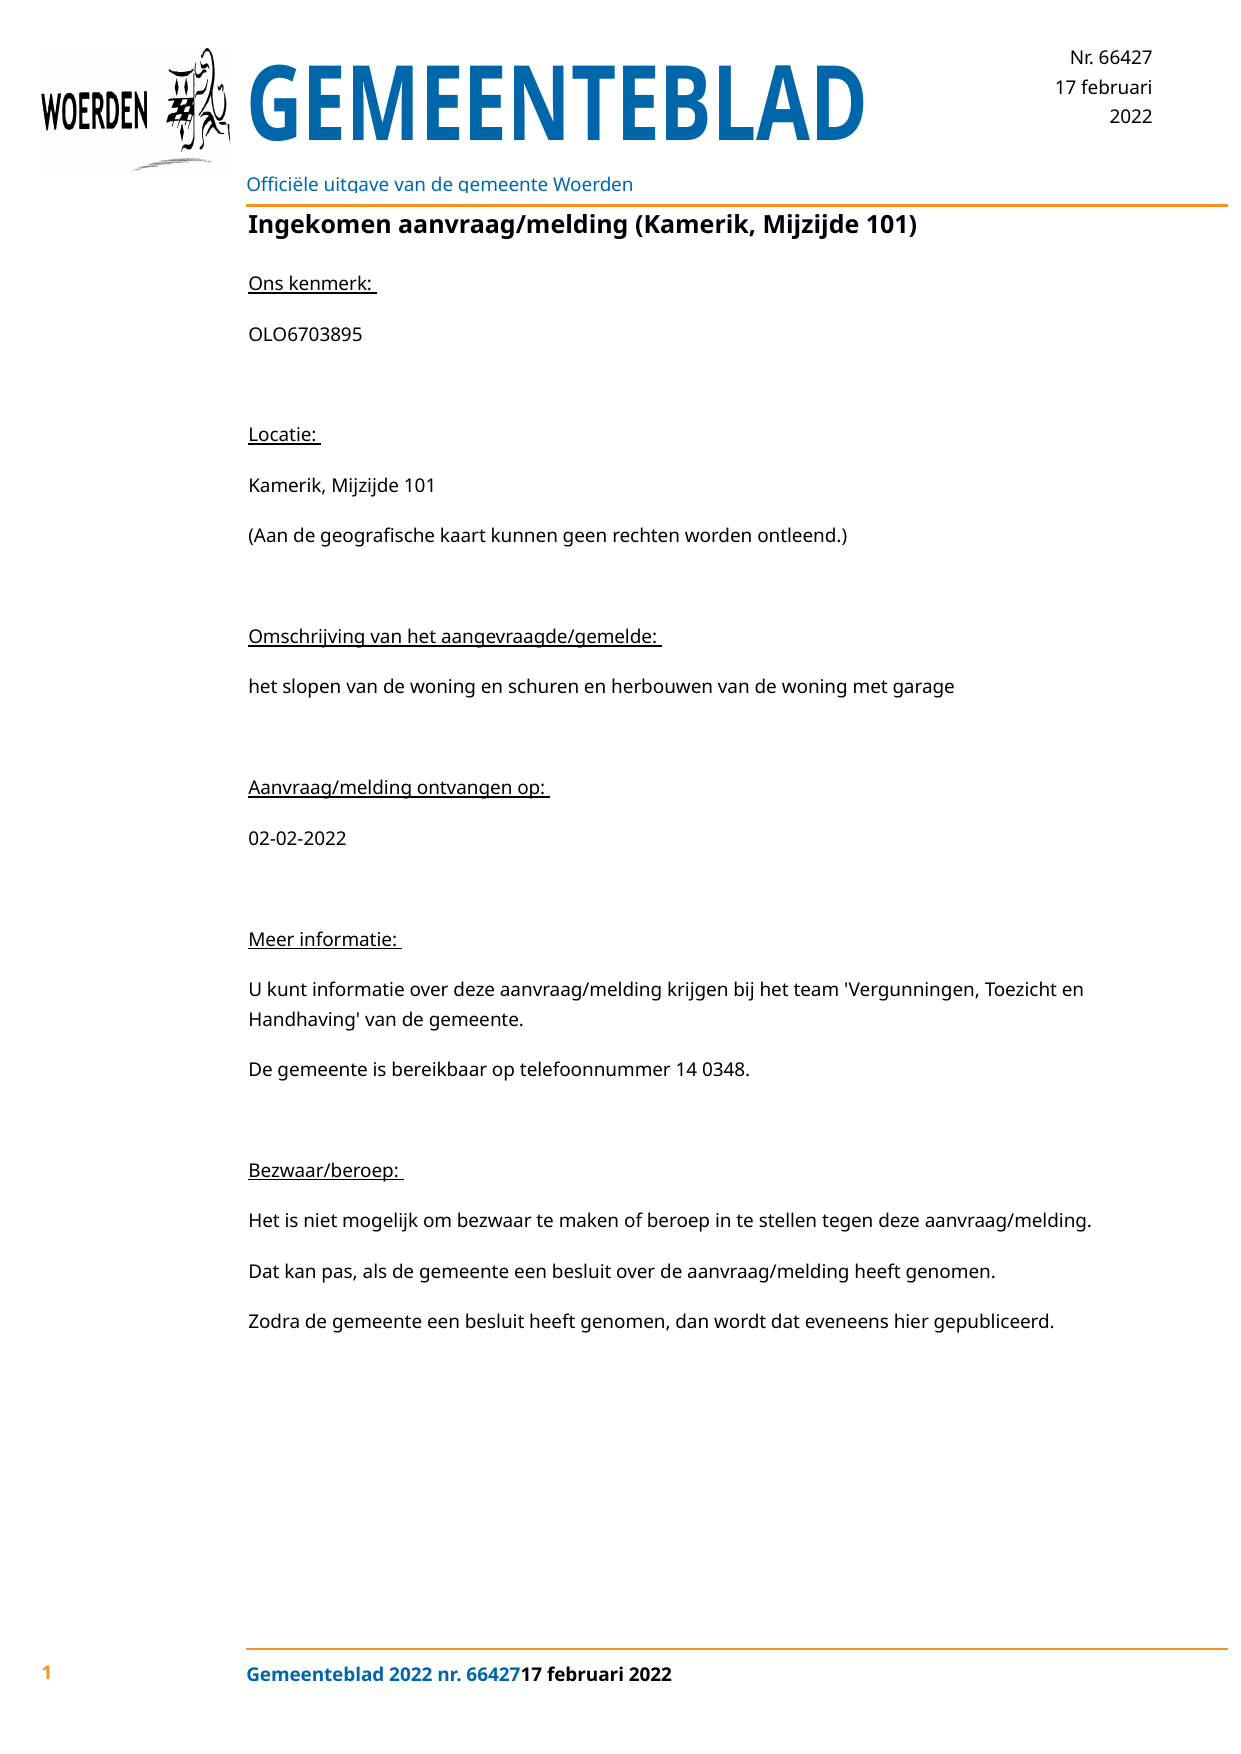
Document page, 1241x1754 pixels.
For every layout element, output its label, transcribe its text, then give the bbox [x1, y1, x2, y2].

text Dat kan pas, als de gemeente een besluit over de aanvraag/melding heeft genomen. [248, 1258, 1152, 1283]
text Het is niet mogelijk om bezwaar te maken of beroep in te stellen tegen deze aanvraag/melding. [248, 1207, 1152, 1233]
text Ons kenmerk: [248, 270, 1152, 296]
text Ingekomen aanvraag/melding (Kamerik, Mijzijde 101) [248, 207, 1152, 241]
text Zodra de gemeente een besluit heeft genomen, dan wordt dat eveneens hier gepubliceerd. [248, 1308, 1152, 1334]
text het slopen van de woning en schuren en herbouwen van de woning met garage [248, 674, 1152, 699]
text Meer informatie: [248, 926, 1152, 951]
text Aanvraag/melding ontvangen op: [248, 774, 1152, 800]
text Omschrijving van het aangevraagde/gemelde: [248, 623, 1152, 649]
text Locatie: [248, 422, 1152, 447]
text (Aan de geografische kaart kunnen geen rechten worden ontleend.) [248, 522, 1152, 548]
text U kunt informatie over deze aanvraag/melding krijgen bij het team 'Vergunningen, Toezicht en Handhaving' van de gemeente. [248, 976, 1152, 1031]
text OLO6703895 [248, 321, 1152, 346]
picture [41, 47, 231, 172]
text Kamerik, Mijzijde 101 [248, 472, 1152, 498]
text De gemeente is bereikbaar op telefoonnummer 14 0348. [248, 1056, 1152, 1082]
text Bezwaar/beroep: [248, 1157, 1152, 1183]
text 02-02-2022 [248, 825, 1152, 851]
